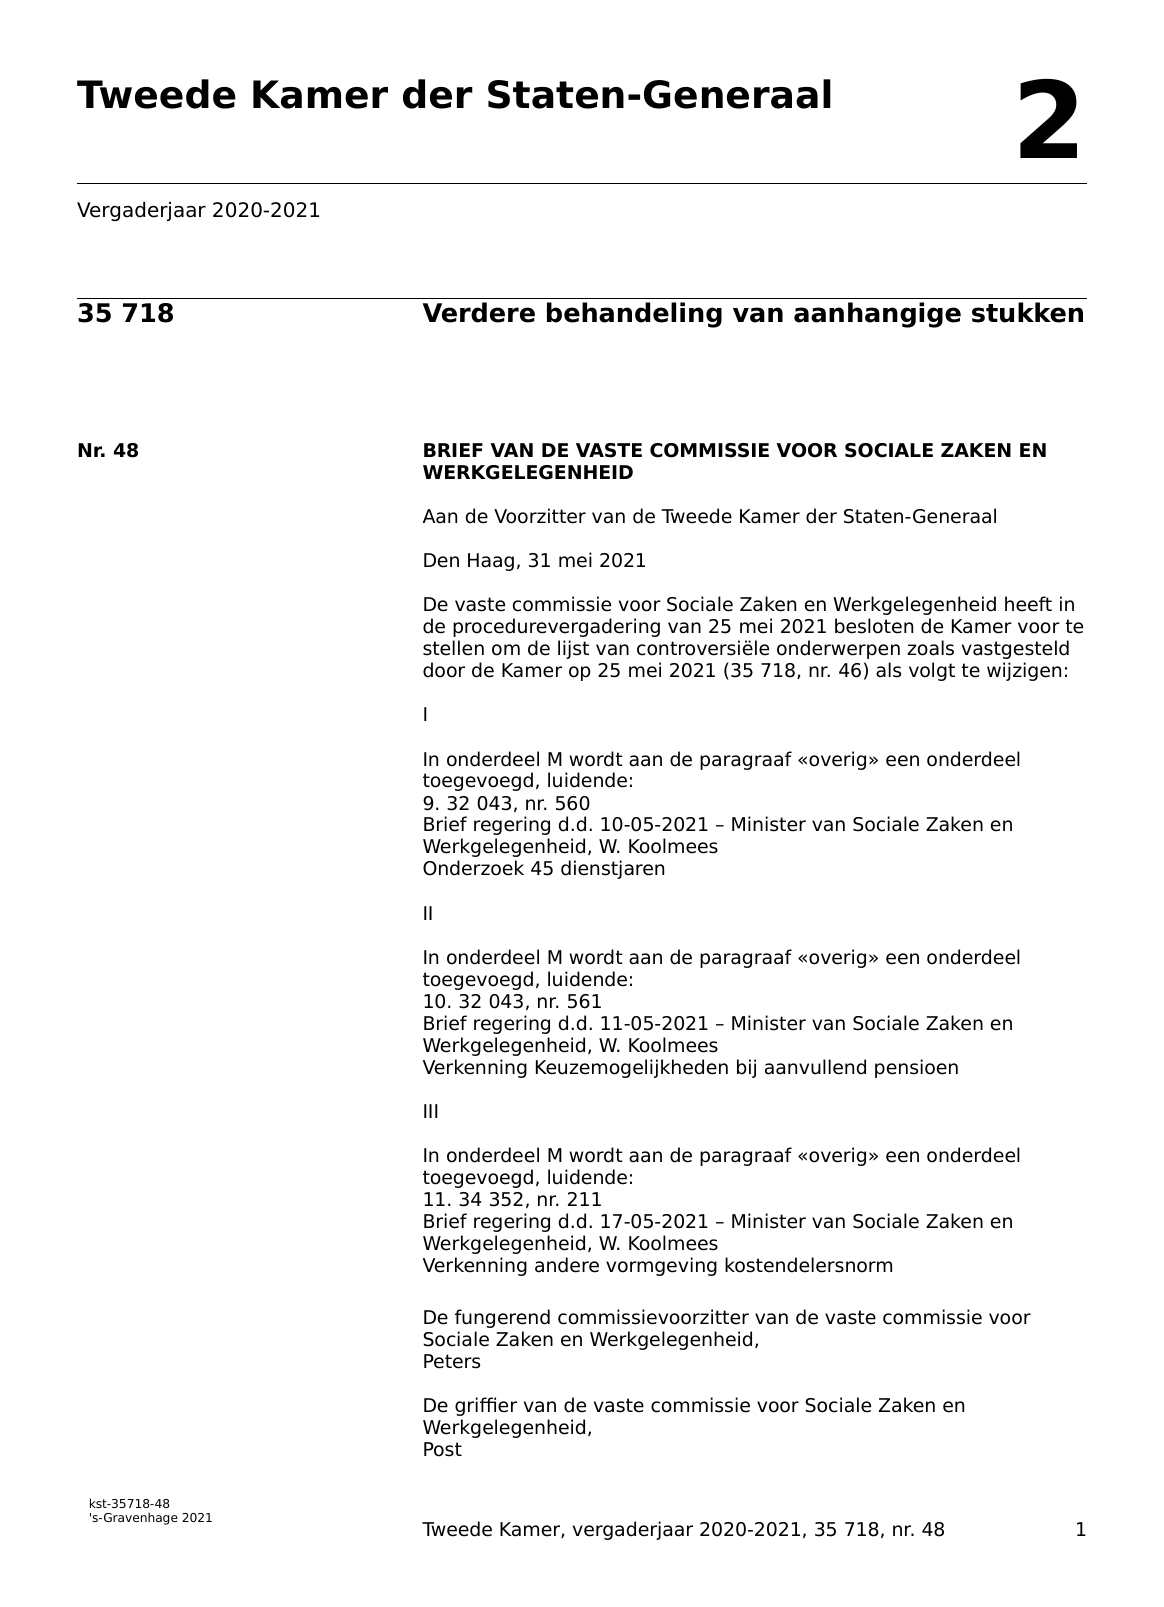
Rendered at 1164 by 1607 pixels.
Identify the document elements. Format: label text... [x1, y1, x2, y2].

text 11. 34 352, nr. 211 [422, 1189, 1087, 1211]
text Brief regering d.d. 17-05-2021 – Minister van Sociale Zaken en Werkgelegenheid, W. Koolmees [422, 1211, 1087, 1255]
text 10. 32 043, nr. 561 [422, 991, 1087, 1013]
text Aan de Voorzitter van de Tweede Kamer der Staten-Generaal [422, 506, 1087, 528]
subtitle I [422, 704, 1087, 726]
text De vaste commissie voor Sociale Zaken en Werkgelegenheid heeft in de procedurevergadering van 25 mei 2021 besloten de Kamer voor te stellen om de lijst van controversiële onderwerpen zoals vastgesteld door de Kamer op 25 mei 2021 (35 718, nr. 46) als volgt te wijzigen: [422, 594, 1087, 682]
table_header 2 [886, 59, 1087, 183]
text 's-Gravenhage 2021 [88, 1511, 323, 1525]
text Den Haag, 31 mei 2021 [422, 550, 1087, 572]
subtitle 35 718 Verdere behandeling van aanhangige stukken [77, 299, 1087, 329]
text Brief regering d.d. 11-05-2021 – Minister van Sociale Zaken en Werkgelegenheid, W. Koolmees [422, 1013, 1087, 1057]
text Onderzoek 45 dienstjaren [422, 858, 1087, 880]
subtitle II [422, 902, 1087, 924]
table_header Tweede Kamer der Staten-Generaal [77, 59, 886, 183]
subtitle III [422, 1101, 1087, 1123]
text In onderdeel M wordt aan de paragraaf «overig» een onderdeel toegevoegd, luidende: [422, 1145, 1087, 1189]
subtitle Nr. 48 BRIEF VAN DE VASTE COMMISSIE VOOR SOCIALE ZAKEN EN WERKGELEGENHEID [77, 440, 1087, 484]
text De fungerend commissievoorzitter van de vaste commissie voor Sociale Zaken en Werkgelegenheid, Peters [422, 1307, 1087, 1373]
text Verkenning Keuzemogelijkheden bij aanvullend pensioen [422, 1057, 1087, 1078]
text De griffier van de vaste commissie voor Sociale Zaken en Werkgelegenheid, Post [422, 1395, 1087, 1461]
text Brief regering d.d. 10-05-2021 – Minister van Sociale Zaken en Werkgelegenheid, W. Koolmees [422, 814, 1087, 858]
text Verkenning andere vormgeving kostendelersnorm [422, 1255, 1087, 1277]
text In onderdeel M wordt aan de paragraaf «overig» een onderdeel toegevoegd, luidende: [422, 947, 1087, 991]
text kst-35718-48 [88, 1497, 323, 1511]
text 9. 32 043, nr. 560 [422, 792, 1087, 814]
table_cell Vergaderjaar 2020-2021 [77, 184, 1087, 298]
text In onderdeel M wordt aan de paragraaf «overig» een onderdeel toegevoegd, luidende: [422, 748, 1087, 792]
